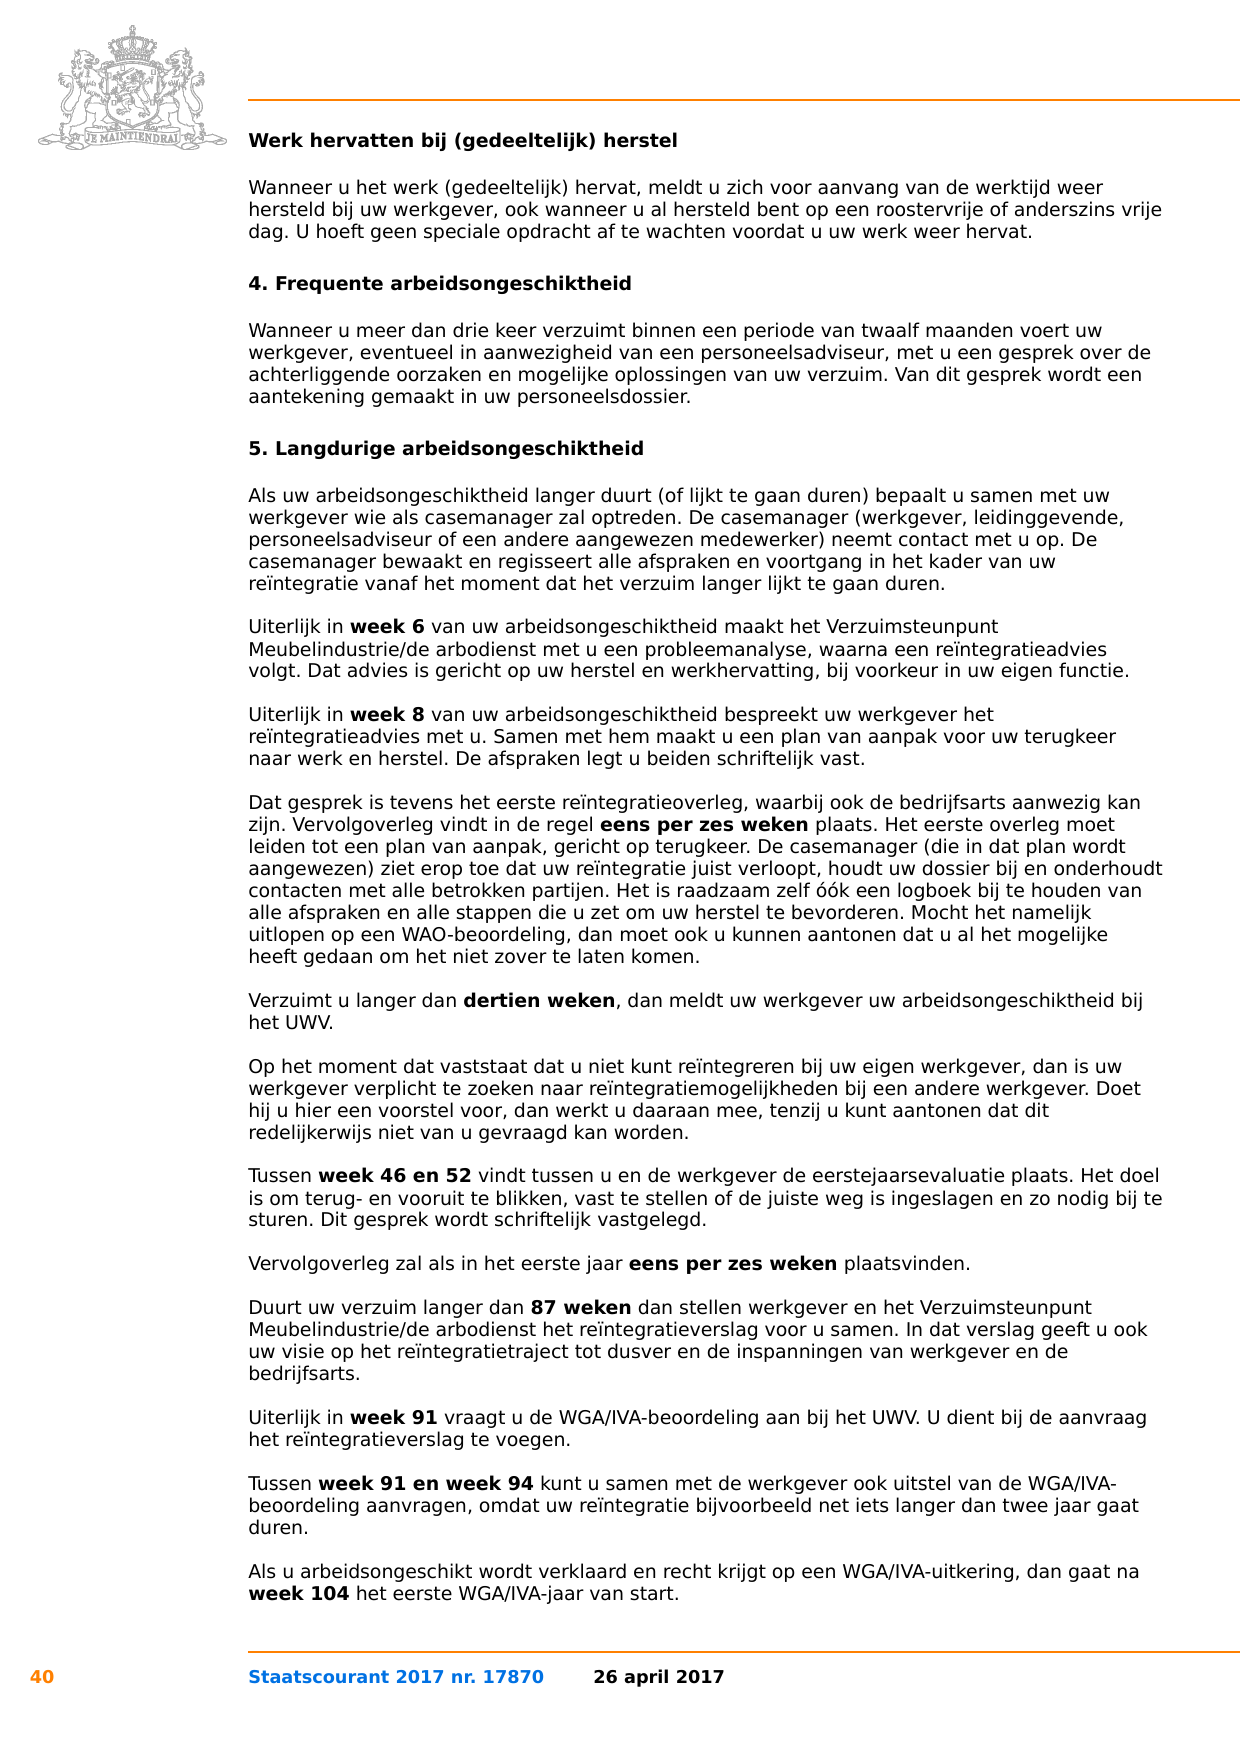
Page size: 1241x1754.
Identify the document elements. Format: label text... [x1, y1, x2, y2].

text Tussen week 91 en week 94 kunt u samen met de werkgever ook uitstel van de WGA/IVA-beoordeling aanvragen, omdat uw reïntegratie bijvoorbeeld net iets langer dan twee jaar gaat duren. [248, 1473, 1163, 1539]
text Wanneer u meer dan drie keer verzuimt binnen een periode van twaalf maanden voert uw werkgever, eventueel in aanwezigheid van een personeelsadviseur, met u een gesprek over de achterliggende oorzaken en mogelijke oplossingen van uw verzuim. Van dit gesprek wordt een aantekening gemaakt in uw personeelsdossier. [248, 320, 1163, 408]
text Dat gesprek is tevens het eerste reïntegratieoverleg, waarbij ook de bedrijfsarts aanwezig kan zijn. Vervolgoverleg vindt in de regel eens per zes weken plaats. Het eerste overleg moet leiden tot een plan van aanpak, gericht op terugkeer. De casemanager (die in dat plan wordt aangewezen) ziet erop toe dat uw reïntegratie juist verloopt, houdt uw dossier bij en onderhoudt contacten met alle betrokken partijen. Het is raadzaam zelf óók een logboek bij te houden van alle afspraken en alle stappen die u zet om uw herstel te bevorderen. Mocht het namelijk uitlopen op een WAO-beoordeling, dan moet ook u kunnen aantonen dat u al het mogelijke heeft gedaan om het niet zover te laten komen. [248, 792, 1163, 968]
text Op het moment dat vaststaat dat u niet kunt reïntegreren bij uw eigen werkgever, dan is uw werkgever verplicht te zoeken naar reïntegratiemogelijkheden bij een andere werkgever. Doet hij u hier een voorstel voor, dan werkt u daaraan mee, tenzij u kunt aantonen dat dit redelijkerwijs niet van u gevraagd kan worden. [248, 1056, 1163, 1143]
text Vervolgoverleg zal als in het eerste jaar eens per zes weken plaatsvinden. [248, 1253, 1163, 1275]
subtitle 4. Frequente arbeidsongeschiktheid [248, 273, 1163, 295]
text Uiterlijk in week 8 van uw arbeidsongeschiktheid bespreekt uw werkgever het reïntegratieadvies met u. Samen met hem maakt u een plan van aanpak voor uw terugkeer naar werk en herstel. De afspraken legt u beiden schriftelijk vast. [248, 704, 1163, 770]
text Als uw arbeidsongeschiktheid langer duurt (of lijkt te gaan duren) bepaalt u samen met uw werkgever wie als casemanager zal optreden. De casemanager (werkgever, leidinggevende, personeelsadviseur of een andere aangewezen medewerker) neemt contact met u op. De casemanager bewaakt en regisseert alle afspraken en voortgang in het kader van uw reïntegratie vanaf het moment dat het verzuim langer lijkt te gaan duren. [248, 485, 1163, 594]
text Verzuimt u langer dan dertien weken, dan meldt uw werkgever uw arbeidsongeschiktheid bij het UWV. [248, 990, 1163, 1034]
text Als u arbeidsongeschikt wordt verklaard en recht krijgt op een WGA/IVA-uitkering, dan gaat na week 104 het eerste WGA/IVA-jaar van start. [248, 1561, 1163, 1604]
subtitle Werk hervatten bij (gedeeltelijk) herstel [248, 130, 1163, 152]
text Duurt uw verzuim langer dan 87 weken dan stellen werkgever en het Verzuimsteunpunt Meubelindustrie/de arbodienst het reïntegratieverslag voor u samen. In dat verslag geeft u ook uw visie op het reïntegratietraject tot dusver en de inspanningen van werkgever en de bedrijfsarts. [248, 1297, 1163, 1385]
text Uiterlijk in week 91 vraagt u de WGA/IVA-beoordeling aan bij het UWV. U dient bij de aanvraag het reïntegratieverslag te voegen. [248, 1407, 1163, 1451]
picture [38, 25, 227, 150]
text Tussen week 46 en 52 vindt tussen u en de werkgever de eerstejaarsevaluatie plaats. Het doel is om terug- en vooruit te blikken, vast te stellen of de juiste weg is ingeslagen en zo nodig bij te sturen. Dit gesprek wordt schriftelijk vastgelegd. [248, 1165, 1163, 1231]
subtitle 5. Langdurige arbeidsongeschiktheid [248, 438, 1163, 460]
text Uiterlijk in week 6 van uw arbeidsongeschiktheid maakt het Verzuimsteunpunt Meubelindustrie/de arbodienst met u een probleemanalyse, waarna een reïntegratieadvies volgt. Dat advies is gericht op uw herstel en werkhervatting, bij voorkeur in uw eigen functie. [248, 616, 1163, 682]
text Wanneer u het werk (gedeeltelijk) hervat, meldt u zich voor aanvang van de werktijd weer hersteld bij uw werkgever, ook wanneer u al hersteld bent op een roostervrije of anderszins vrije dag. U hoeft geen speciale opdracht af te wachten voordat u uw werk weer hervat. [248, 177, 1163, 243]
